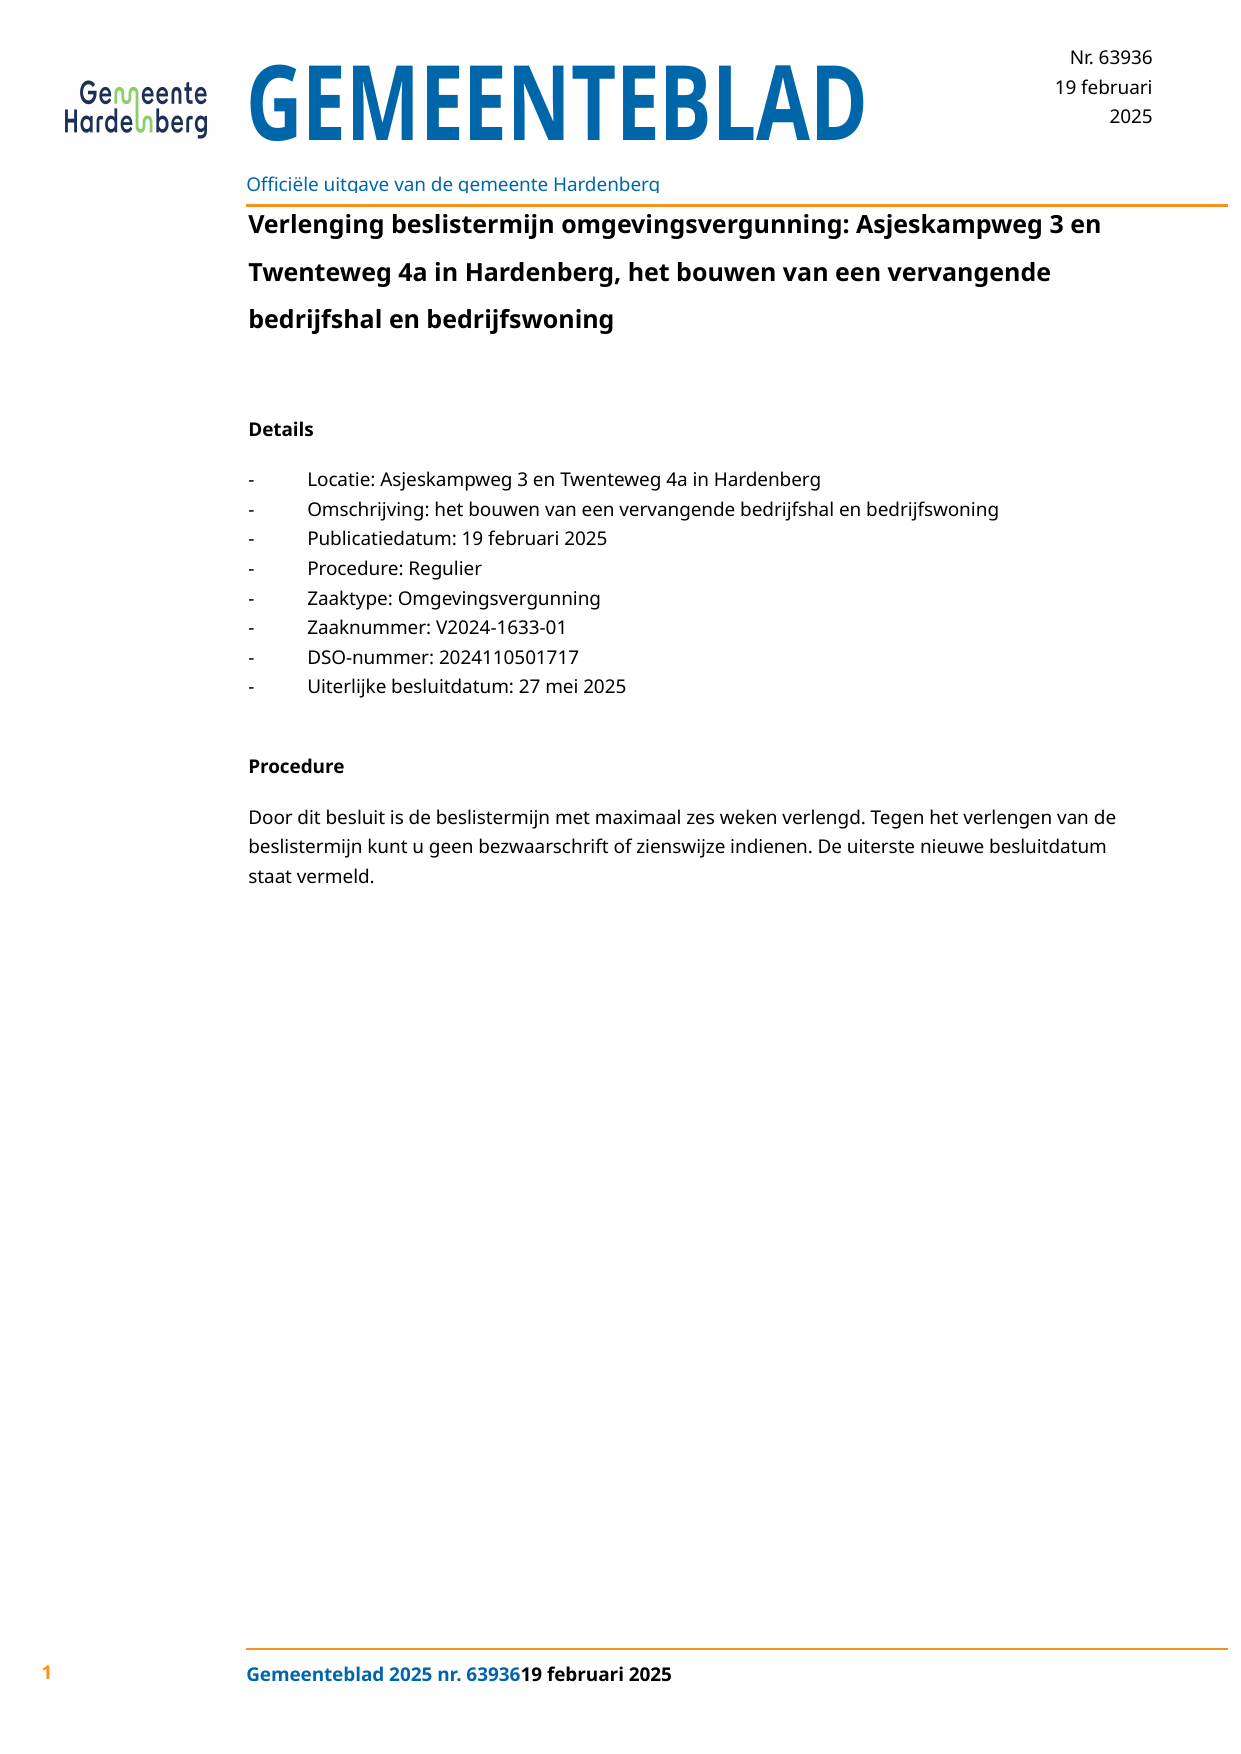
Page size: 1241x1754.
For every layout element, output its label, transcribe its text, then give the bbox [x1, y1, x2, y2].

list Procedure: Regulier [248, 555, 1152, 581]
text Details [248, 416, 1152, 442]
text Procedure [248, 753, 1152, 779]
text Door dit besluit is de beslistermijn met maximaal zes weken verlengd. Tegen het verlengen van de beslistermijn kunt u geen bezwaarschrift of zienswijze indienen. De uiterste nieuwe besluitdatum staat vermeld. [248, 804, 1152, 889]
list Uiterlijke besluitdatum: 27 mei 2025 [248, 673, 1152, 699]
list Omschrijving: het bouwen van een vervangende bedrijfshal en bedrijfswoning [248, 496, 1152, 522]
list Locatie: Asjeskampweg 3 en Twenteweg 4a in Hardenberg [248, 466, 1152, 492]
list Zaaknummer: V2024-1633-01 [248, 614, 1152, 640]
text Verlenging beslistermijn omgevingsvergunning: Asjeskampweg 3 en Twenteweg 4a in Hardenberg, het bouwen van een vervangende bedrijfshal en bedrijfswoning [248, 207, 1152, 336]
list Publicatiedatum: 19 februari 2025 [248, 526, 1152, 551]
list DSO-nummer: 2024110501717 [248, 644, 1152, 669]
list Zaaktype: Omgevingsvergunning [248, 585, 1152, 610]
picture [41, 47, 231, 172]
